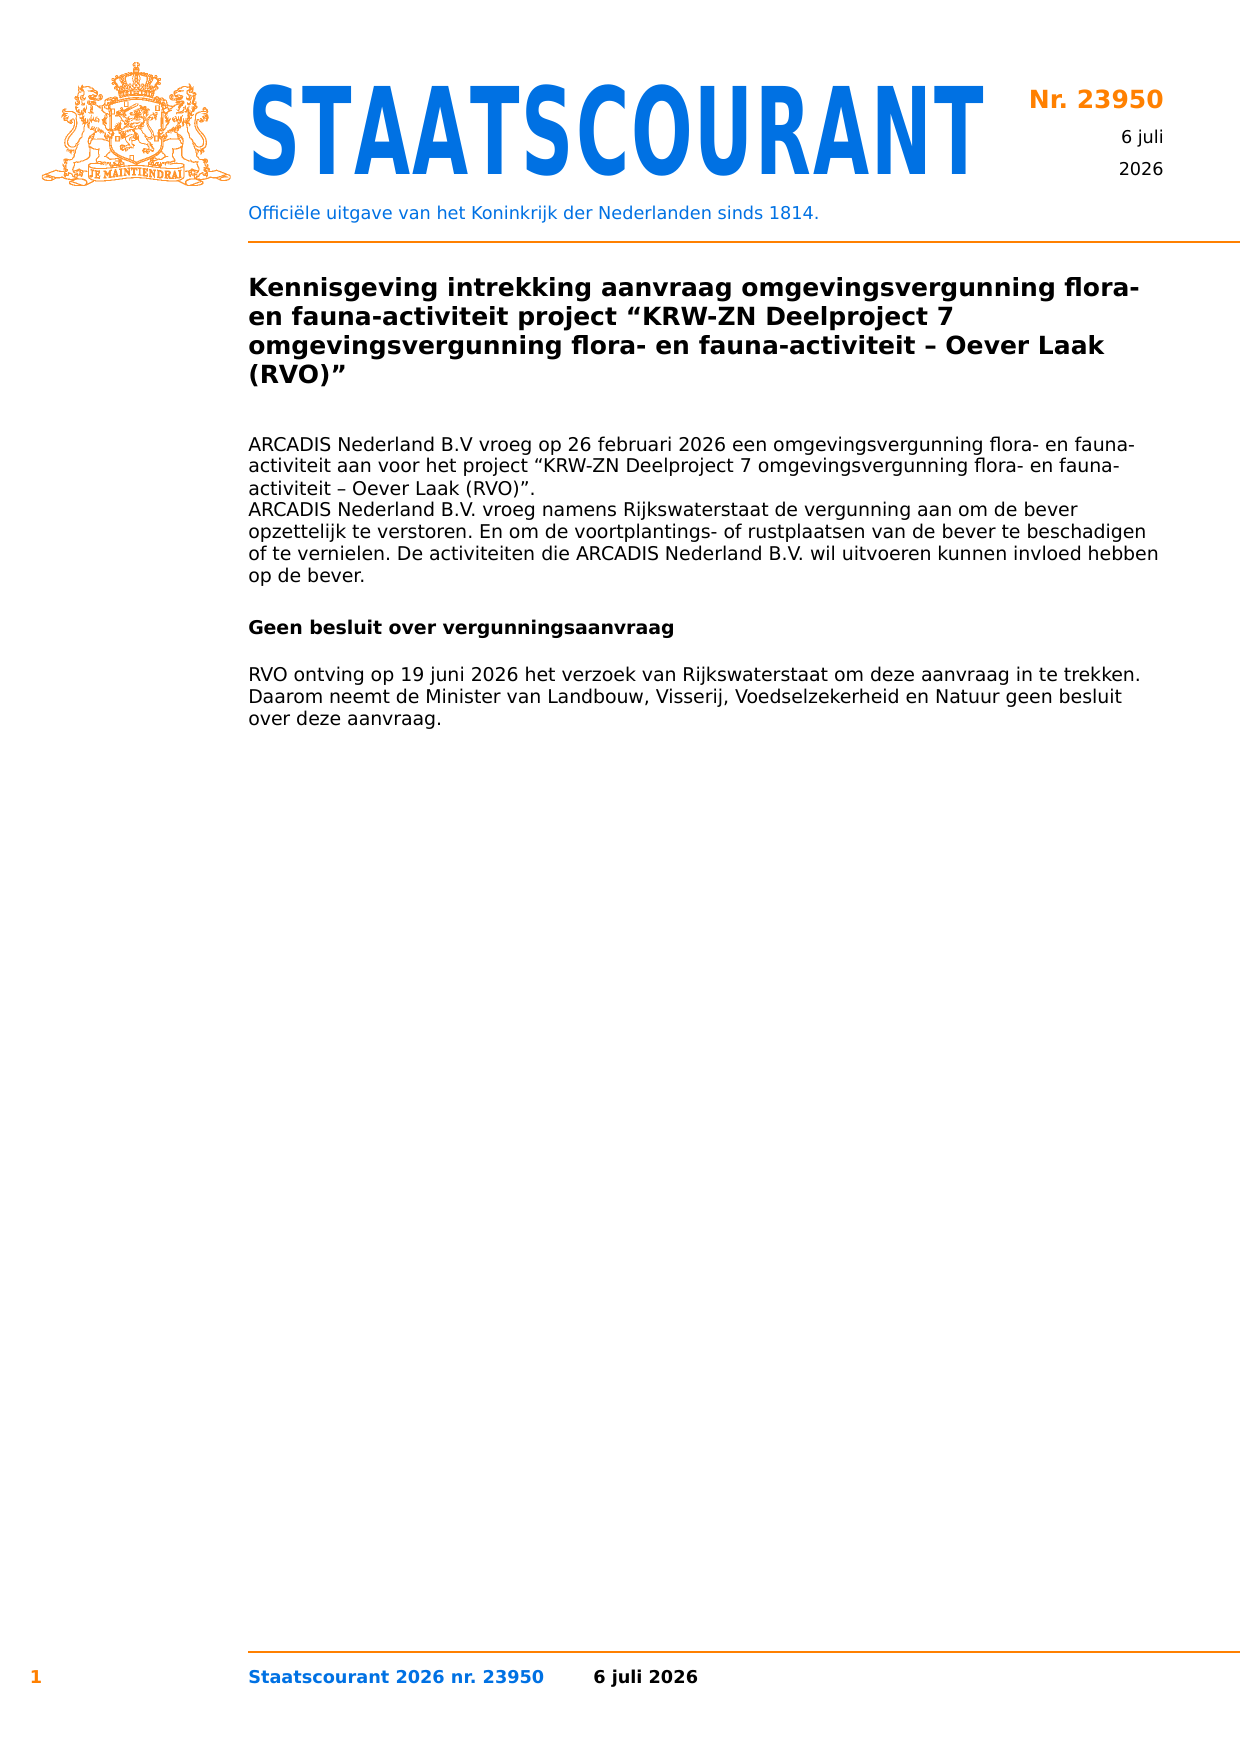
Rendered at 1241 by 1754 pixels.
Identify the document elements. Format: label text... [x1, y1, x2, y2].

text RVO ontving op 19 juni 2026 het verzoek van Rijkswaterstaat om deze aanvraag in te trekken. Daarom neemt de Minister van Landbouw, Visserij, Voedselzekerheid en Natuur geen besluit over deze aanvraag. [248, 664, 1163, 730]
table_header [25, 62, 248, 241]
text ARCADIS Nederland B.V vroeg op 26 februari 2026 een omgevingsvergunning flora- en fauna-activiteit aan voor het project “KRW-ZN Deelproject 7 omgevingsvergunning flora- en fauna-activiteit – Oever Laak (RVO)”. [248, 433, 1163, 499]
table_cell Officiële uitgave van het Koninkrijk der Nederlanden sinds 1814. [248, 203, 1240, 241]
subtitle Kennisgeving intrekking aanvraag omgevingsvergunning flora- en fauna-activiteit project “KRW-ZN Deelproject 7 omgevingsvergunning flora- en fauna-activiteit – Oever Laak (RVO)” [248, 273, 1163, 390]
table_cell 6 juli [998, 121, 1240, 153]
text ARCADIS Nederland B.V. vroeg namens Rijkswaterstaat de vergunning aan om de bever opzettelijk te verstoren. En om de voortplantings- of rustplaatsen van de bever te beschadigen of te vernielen. De activiteiten die ARCADIS Nederland B.V. wil uitvoeren kunnen invloed hebben op de bever. [248, 499, 1163, 587]
picture [41, 62, 231, 186]
table_header STAATSCOURANT [248, 62, 998, 203]
table_cell 2026 [998, 153, 1240, 203]
table_header Nr. 23950 [998, 62, 1240, 121]
subtitle Geen besluit over vergunningsaanvraag [248, 617, 1163, 639]
